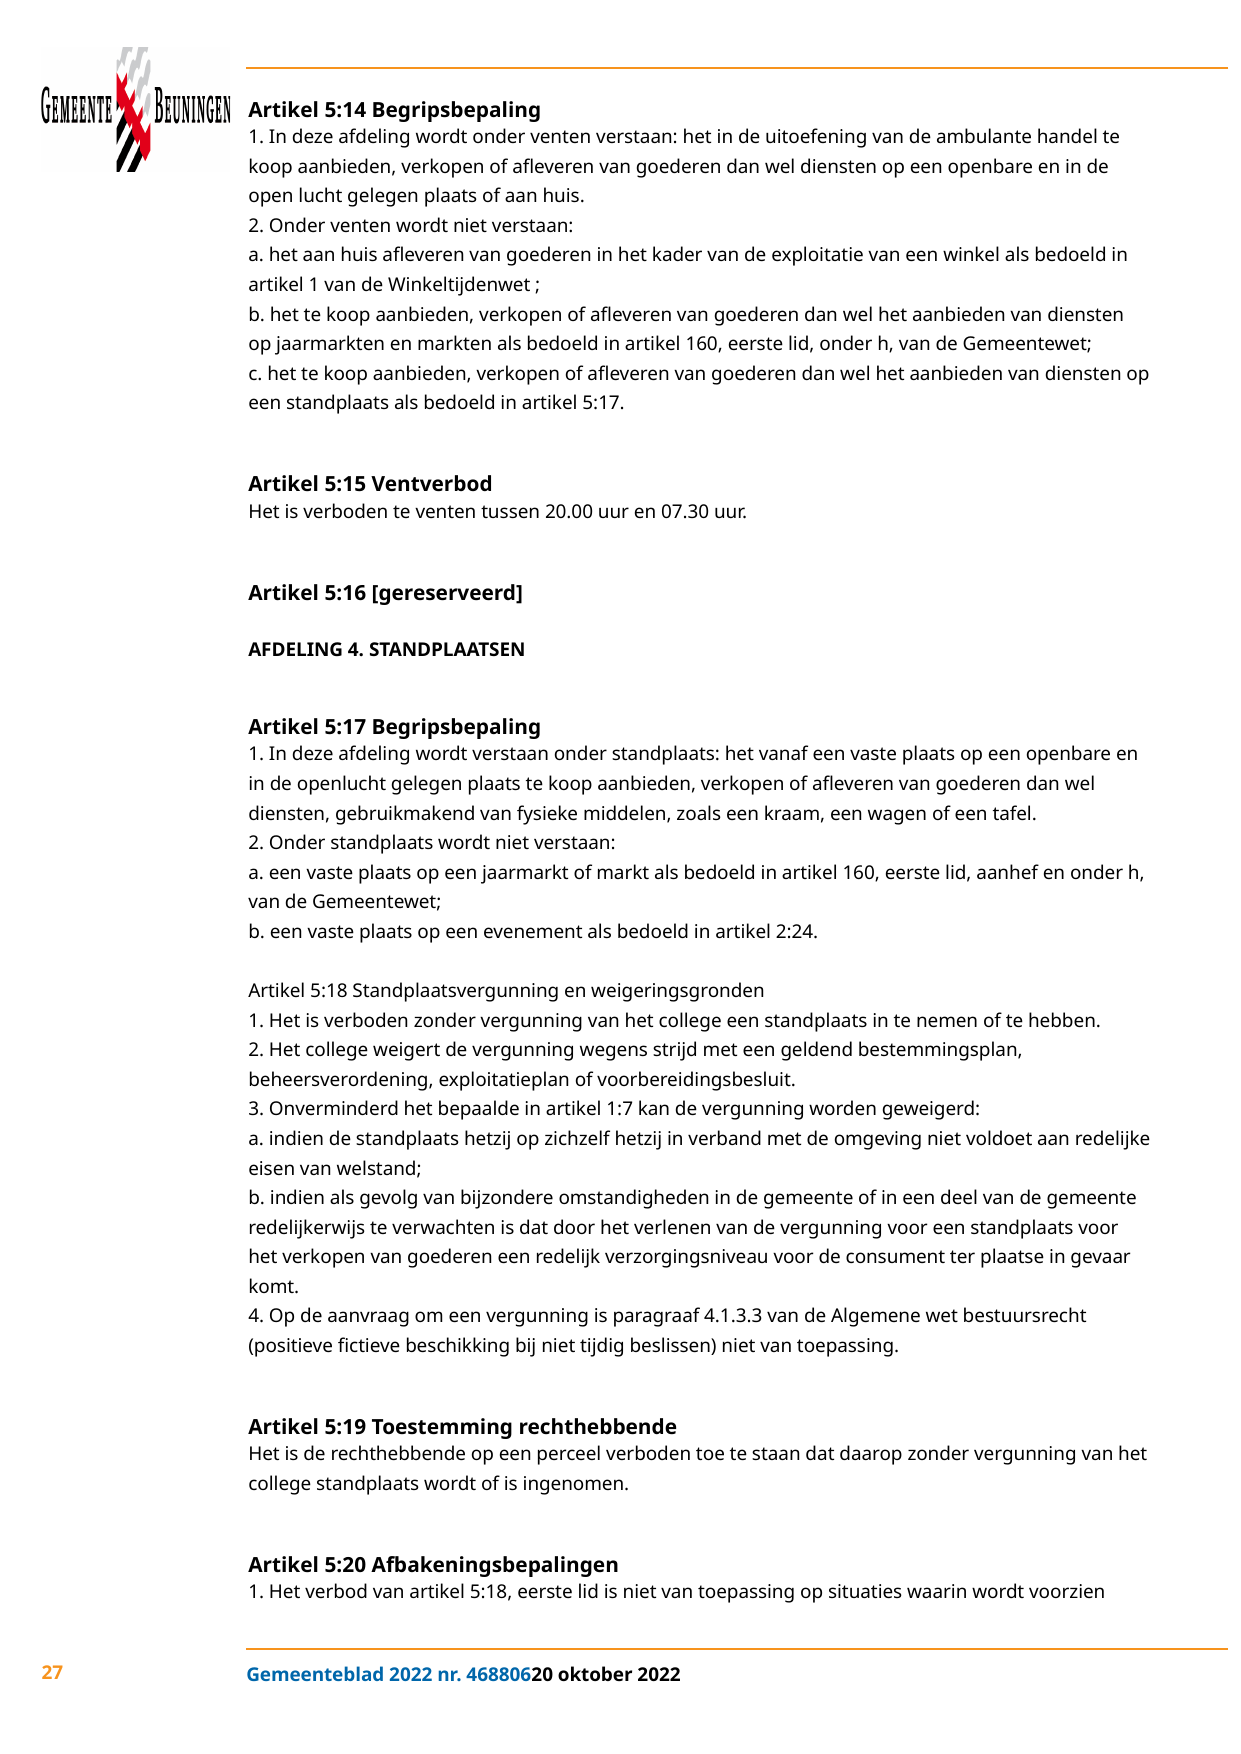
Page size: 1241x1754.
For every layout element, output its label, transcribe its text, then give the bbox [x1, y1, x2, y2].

text 1. Het is verboden zonder vergunning van het college een standplaats in te nemen of te hebben. [248, 1007, 1152, 1032]
text c. het te koop aanbieden, verkopen of afleveren van goederen dan wel het aanbieden van diensten op een standplaats als bedoeld in artikel 5:17. [248, 360, 1152, 415]
text 4. Op de aanvraag om een vergunning is paragraaf 4.1.3.3 van de Algemene wet bestuursrecht (positieve fictieve beschikking bij niet tijdig beslissen) niet van toepassing. [248, 1303, 1152, 1358]
text Artikel 5:15 Ventverbod [248, 469, 1152, 498]
text AFDELING 4. STANDPLAATSEN [248, 636, 1152, 662]
text a. indien de standplaats hetzij op zichzelf hetzij in verband met de omgeving niet voldoet aan redelijke eisen van welstand; [248, 1125, 1152, 1180]
text Artikel 5:17 Begripsbepaling [248, 712, 1152, 741]
text 2. Het college weigert de vergunning wegens strijd met een geldend bestemmingsplan, beheersverordening, exploitatieplan of voorbereidingsbesluit. [248, 1036, 1152, 1092]
text Het is verboden te venten tussen 20.00 uur en 07.30 uur. [248, 498, 1152, 524]
text Artikel 5:16 [gereserveerd] [248, 578, 1152, 606]
text a. het aan huis afleveren van goederen in het kader van de exploitatie van een winkel als bedoeld in artikel 1 van de Winkeltijdenwet ; [248, 242, 1152, 297]
text b. het te koop aanbieden, verkopen of afleveren van goederen dan wel het aanbieden van diensten op jaarmarkten en markten als bedoeld in artikel 160, eerste lid, onder h, van de Gemeentewet; [248, 301, 1152, 356]
text 2. Onder standplaats wordt niet verstaan: [248, 829, 1152, 855]
text 1. In deze afdeling wordt onder venten verstaan: het in de uitoefening van de ambulante handel te koop aanbieden, verkopen of afleveren van goederen dan wel diensten op een openbare en in de open lucht gelegen plaats of aan huis. [248, 123, 1152, 208]
text 1. In deze afdeling wordt verstaan onder standplaats: het vanaf een vaste plaats op een openbare en in de openlucht gelegen plaats te koop aanbieden, verkopen of afleveren van goederen dan wel diensten, gebruikmakend van fysieke middelen, zoals een kraam, een wagen of een tafel. [248, 741, 1152, 825]
text Artikel 5:19 Toestemming rechthebbende [248, 1412, 1152, 1441]
text 1. Het verbod van artikel 5:18, eerste lid is niet van toepassing op situaties waarin wordt voorzien [248, 1579, 1152, 1604]
text b. een vaste plaats op een evenement als bedoeld in artikel 2:24. [248, 918, 1152, 944]
text Artikel 5:20 Afbakeningsbepalingen [248, 1550, 1152, 1579]
text Artikel 5:18 Standplaatsvergunning en weigeringsgronden [248, 977, 1152, 1003]
text b. indien als gevolg van bijzondere omstandigheden in de gemeente of in een deel van de gemeente redelijkerwijs te verwachten is dat door het verlenen van de vergunning voor een standplaats voor het verkopen van goederen een redelijk verzorgingsniveau voor de consument ter plaatse in gevaar komt. [248, 1184, 1152, 1299]
text Het is de rechthebbende op een perceel verboden toe te staan dat daarop zonder vergunning van het college standplaats wordt of is ingenomen. [248, 1441, 1152, 1496]
text 3. Onverminderd het bepaalde in artikel 1:7 kan de vergunning worden geweigerd: [248, 1096, 1152, 1121]
text 2. Onder venten wordt niet verstaan: [248, 212, 1152, 238]
text a. een vaste plaats op een jaarmarkt of markt als bedoeld in artikel 160, eerste lid, aanhef en onder h, van de Gemeentewet; [248, 859, 1152, 914]
text Artikel 5:14 Begripsbepaling [248, 95, 1152, 123]
picture [41, 47, 231, 172]
